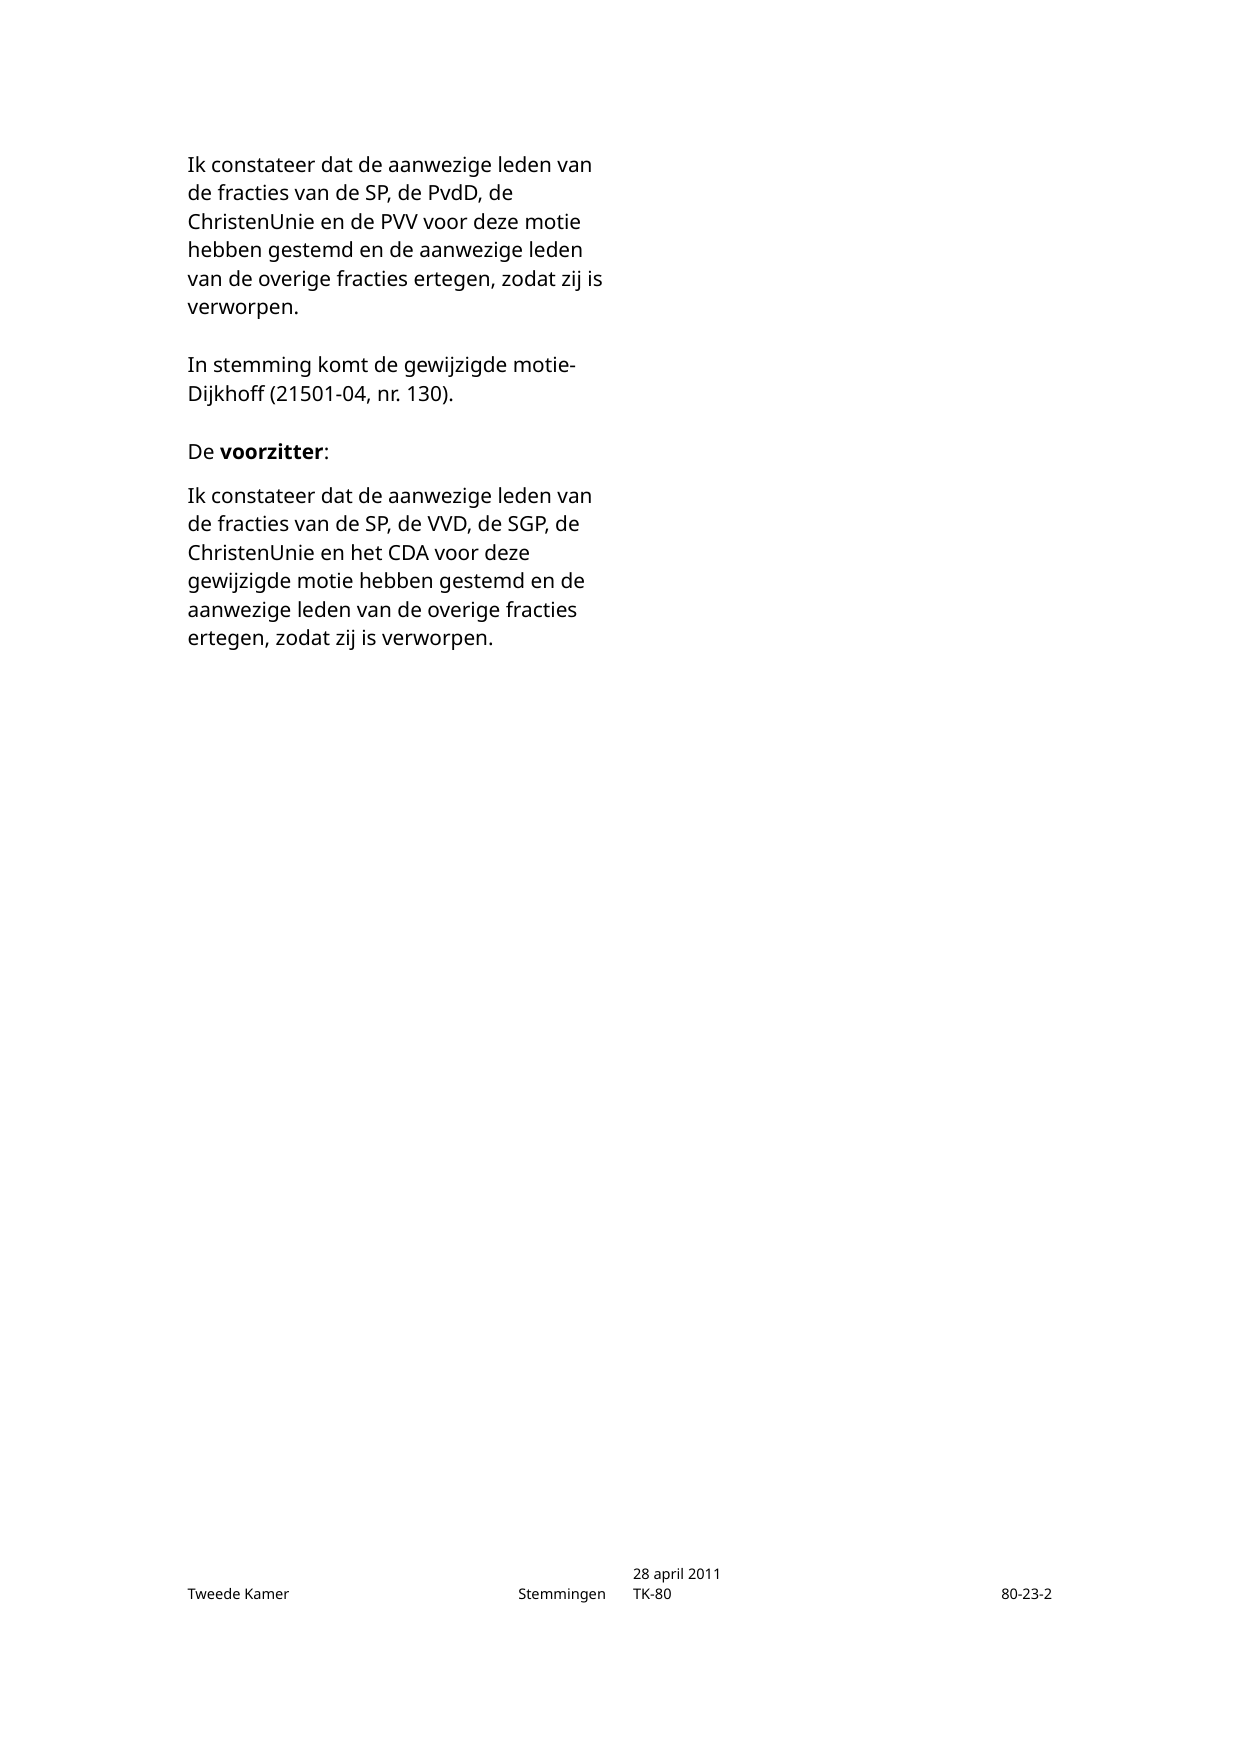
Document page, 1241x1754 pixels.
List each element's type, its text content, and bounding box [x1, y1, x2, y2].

text Ik constateer dat de aanwezige leden van de fracties van de SP, de VVD, de SGP, de ChristenUnie en het CDA voor deze gewijzigde motie hebben gestemd en de aanwezige leden van de overige fracties ertegen, zodat zij is verworpen. [187, 481, 605, 652]
text In stemming komt de gewijzigde motie-Dijkhoff (21501-04, nr. 130). [187, 351, 605, 407]
text Ik constateer dat de aanwezige leden van de fracties van de SP, de PvdD, de ChristenUnie en de PVV voor deze motie hebben gestemd en de aanwezige leden van de overige fracties ertegen, zodat zij is verworpen. [187, 150, 605, 321]
text De voorzitter: [187, 437, 605, 466]
